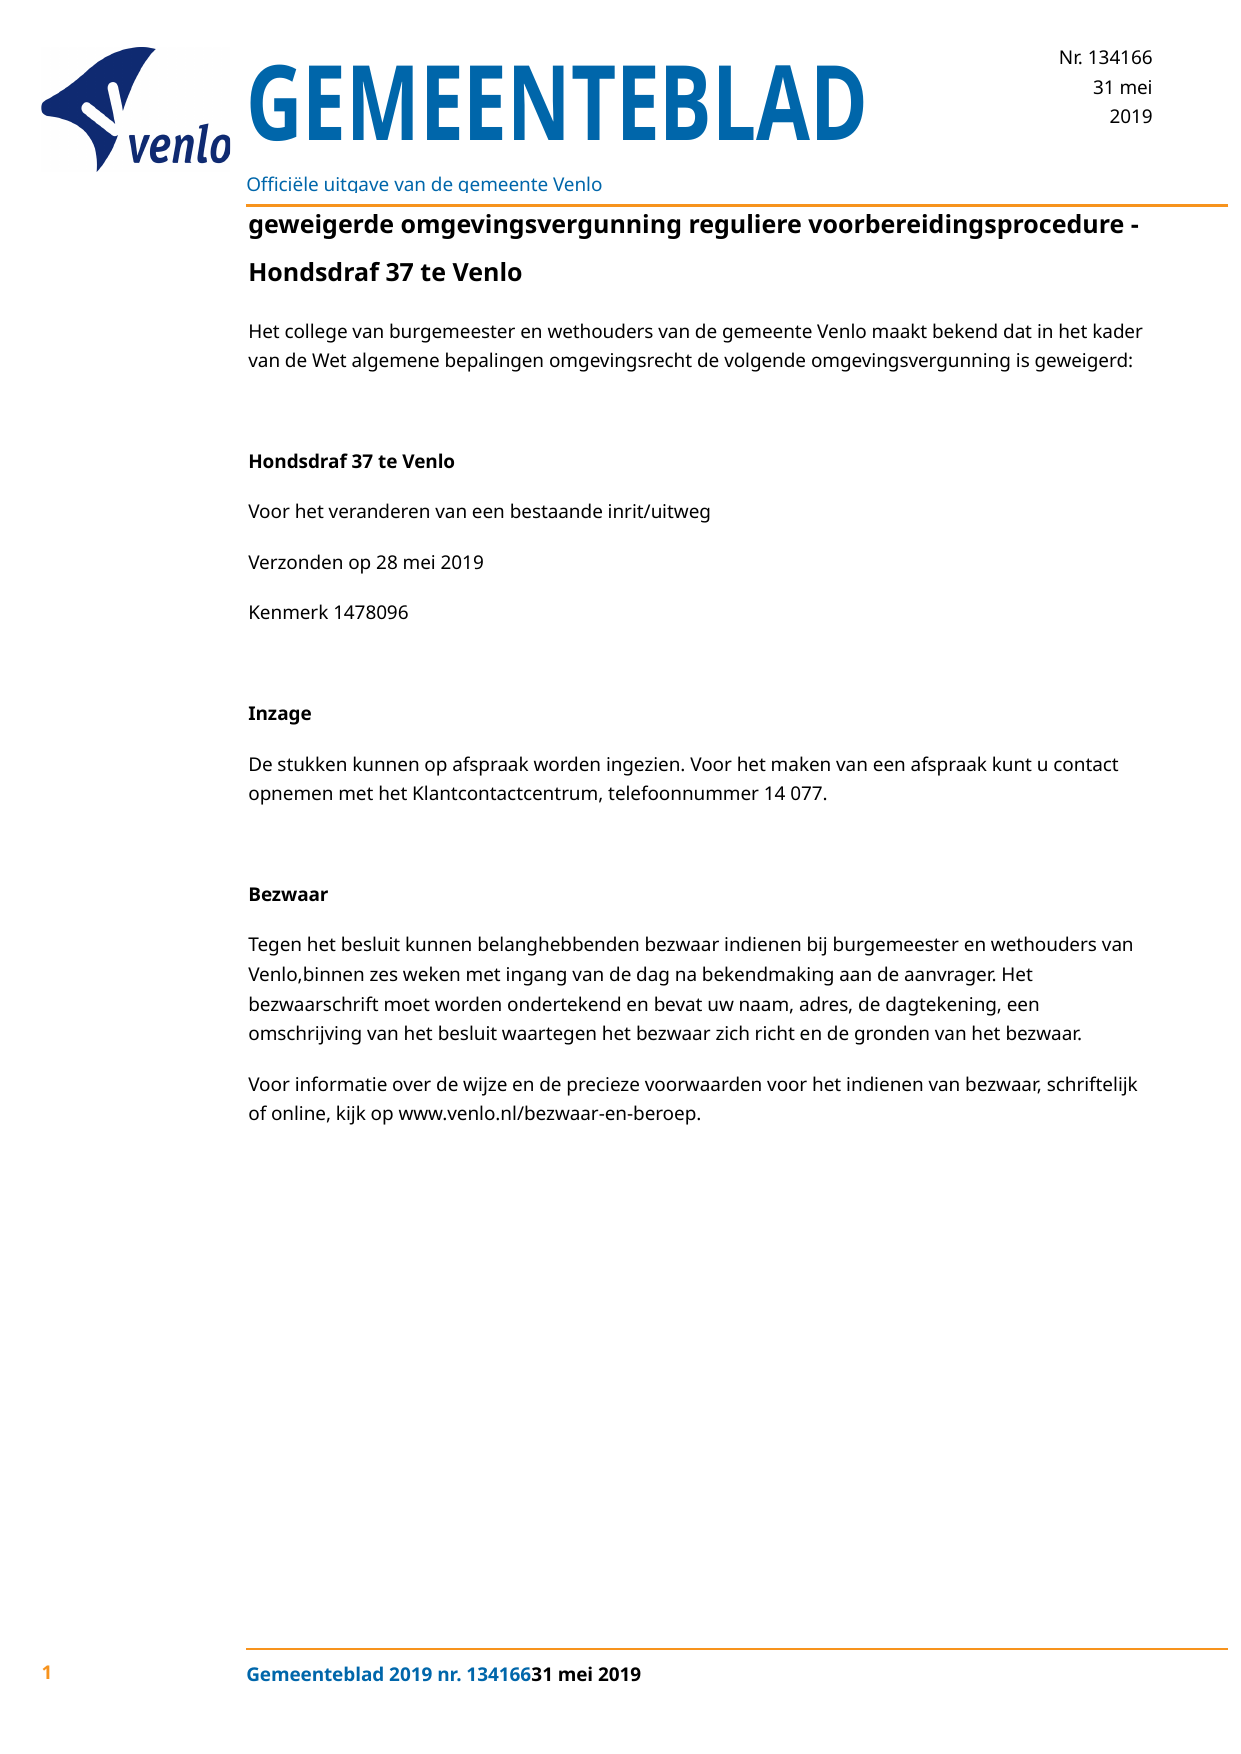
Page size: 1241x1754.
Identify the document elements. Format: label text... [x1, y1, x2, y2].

text Verzonden op 28 mei 2019 [248, 549, 1152, 575]
text Voor informatie over de wijze en de precieze voorwaarden voor het indienen van bezwaar, schriftelijk of online, kijk op www.venlo.nl/bezwaar-en-beroep. [248, 1071, 1152, 1126]
text Tegen het besluit kunnen belanghebbenden bezwaar indienen bij burgemeester en wethouders van Venlo,binnen zes weken met ingang van de dag na bekendmaking aan de aanvrager. Het bezwaarschrift moet worden ondertekend en bevat uw naam, adres, de dagtekening, een omschrijving van het besluit waartegen het bezwaar zich richt en de gronden van het bezwaar. [248, 932, 1152, 1046]
text Inzage [248, 700, 1152, 726]
text geweigerde omgevingsvergunning reguliere voorbereidingsprocedure - Hondsdraf 37 te Venlo [248, 207, 1152, 288]
picture [41, 47, 231, 172]
text Hondsdraf 37 te Venlo [248, 448, 1152, 474]
text Kenmerk 1478096 [248, 599, 1152, 625]
text De stukken kunnen op afspraak worden ingezien. Voor het maken van een afspraak kunt u contact opnemen met het Klantcontactcentrum, telefoonnummer 14 077. [248, 751, 1152, 806]
text Bezwaar [248, 881, 1152, 907]
text Het college van burgemeester en wethouders van de gemeente Venlo maakt bekend dat in het kader van de Wet algemene bepalingen omgevingsrecht de volgende omgevingsvergunning is geweigerd: [248, 318, 1152, 373]
text Voor het veranderen van een bestaande inrit/uitweg [248, 499, 1152, 524]
